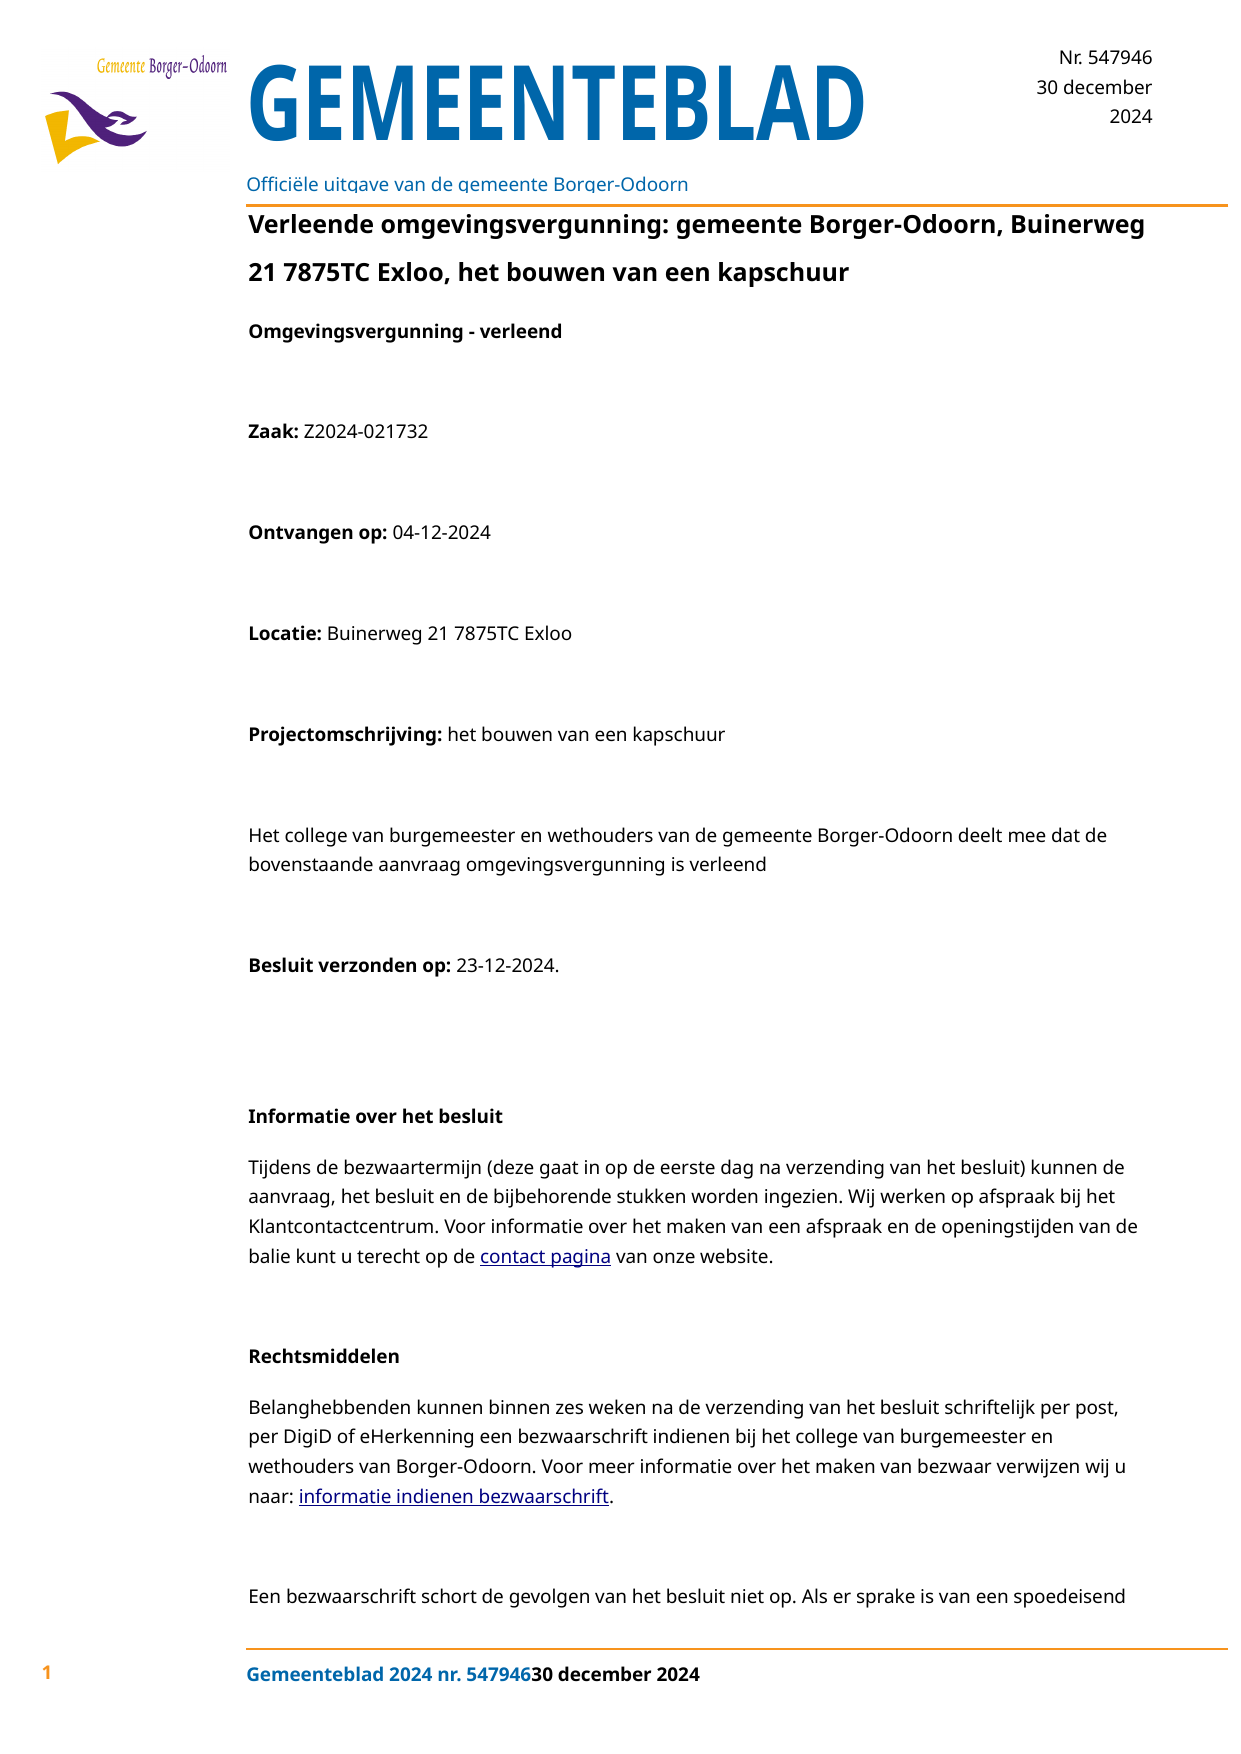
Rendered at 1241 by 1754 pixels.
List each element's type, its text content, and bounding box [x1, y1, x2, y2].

picture [41, 47, 231, 172]
text Het college van burgemeester en wethouders van de gemeente Borger-Odoorn deelt mee dat de bovenstaande aanvraag omgevingsvergunning is verleend [248, 822, 1152, 877]
text Een bezwaarschrift schort de gevolgen van het besluit niet op. Als er sprake is van een spoedeisend [248, 1584, 1152, 1609]
text Rechtsmiddelen [248, 1344, 1152, 1369]
text Belanghebbenden kunnen binnen zes weken na de verzending van het besluit schriftelijk per post, per DigiD of eHerkenning een bezwaarschrift indienen bij het college van burgemeester en wethouders van Borger-Odoorn. Voor meer informatie over het maken van bezwaar verwijzen wij u naar: informatie indienen bezwaarschrift. [248, 1394, 1152, 1509]
text Ontvangen op: 04-12-2024 [248, 519, 1152, 545]
text Projectomschrijving: het bouwen van een kapschuur [248, 721, 1152, 747]
text Besluit verzonden op: 23-12-2024. [248, 952, 1152, 978]
text Informatie over het besluit [248, 1104, 1152, 1129]
text Locatie: Buinerweg 21 7875TC Exloo [248, 620, 1152, 646]
text Verleende omgevingsvergunning: gemeente Borger-Odoorn, Buinerweg 21 7875TC Exloo, het bouwen van een kapschuur [248, 207, 1152, 288]
text Omgevingsvergunning - verleend [248, 318, 1152, 344]
text Zaak: Z2024-021732 [248, 419, 1152, 444]
text Tijdens de bezwaartermijn (deze gaat in op de eerste dag na verzending van het besluit) kunnen de aanvraag, het besluit en de bijbehorende stukken worden ingezien. Wij werken op afspraak bij het Klantcontactcentrum. Voor informatie over het maken van een afspraak en de openingstijden van de balie kunt u terecht op de contact pagina van onze website. [248, 1154, 1152, 1269]
